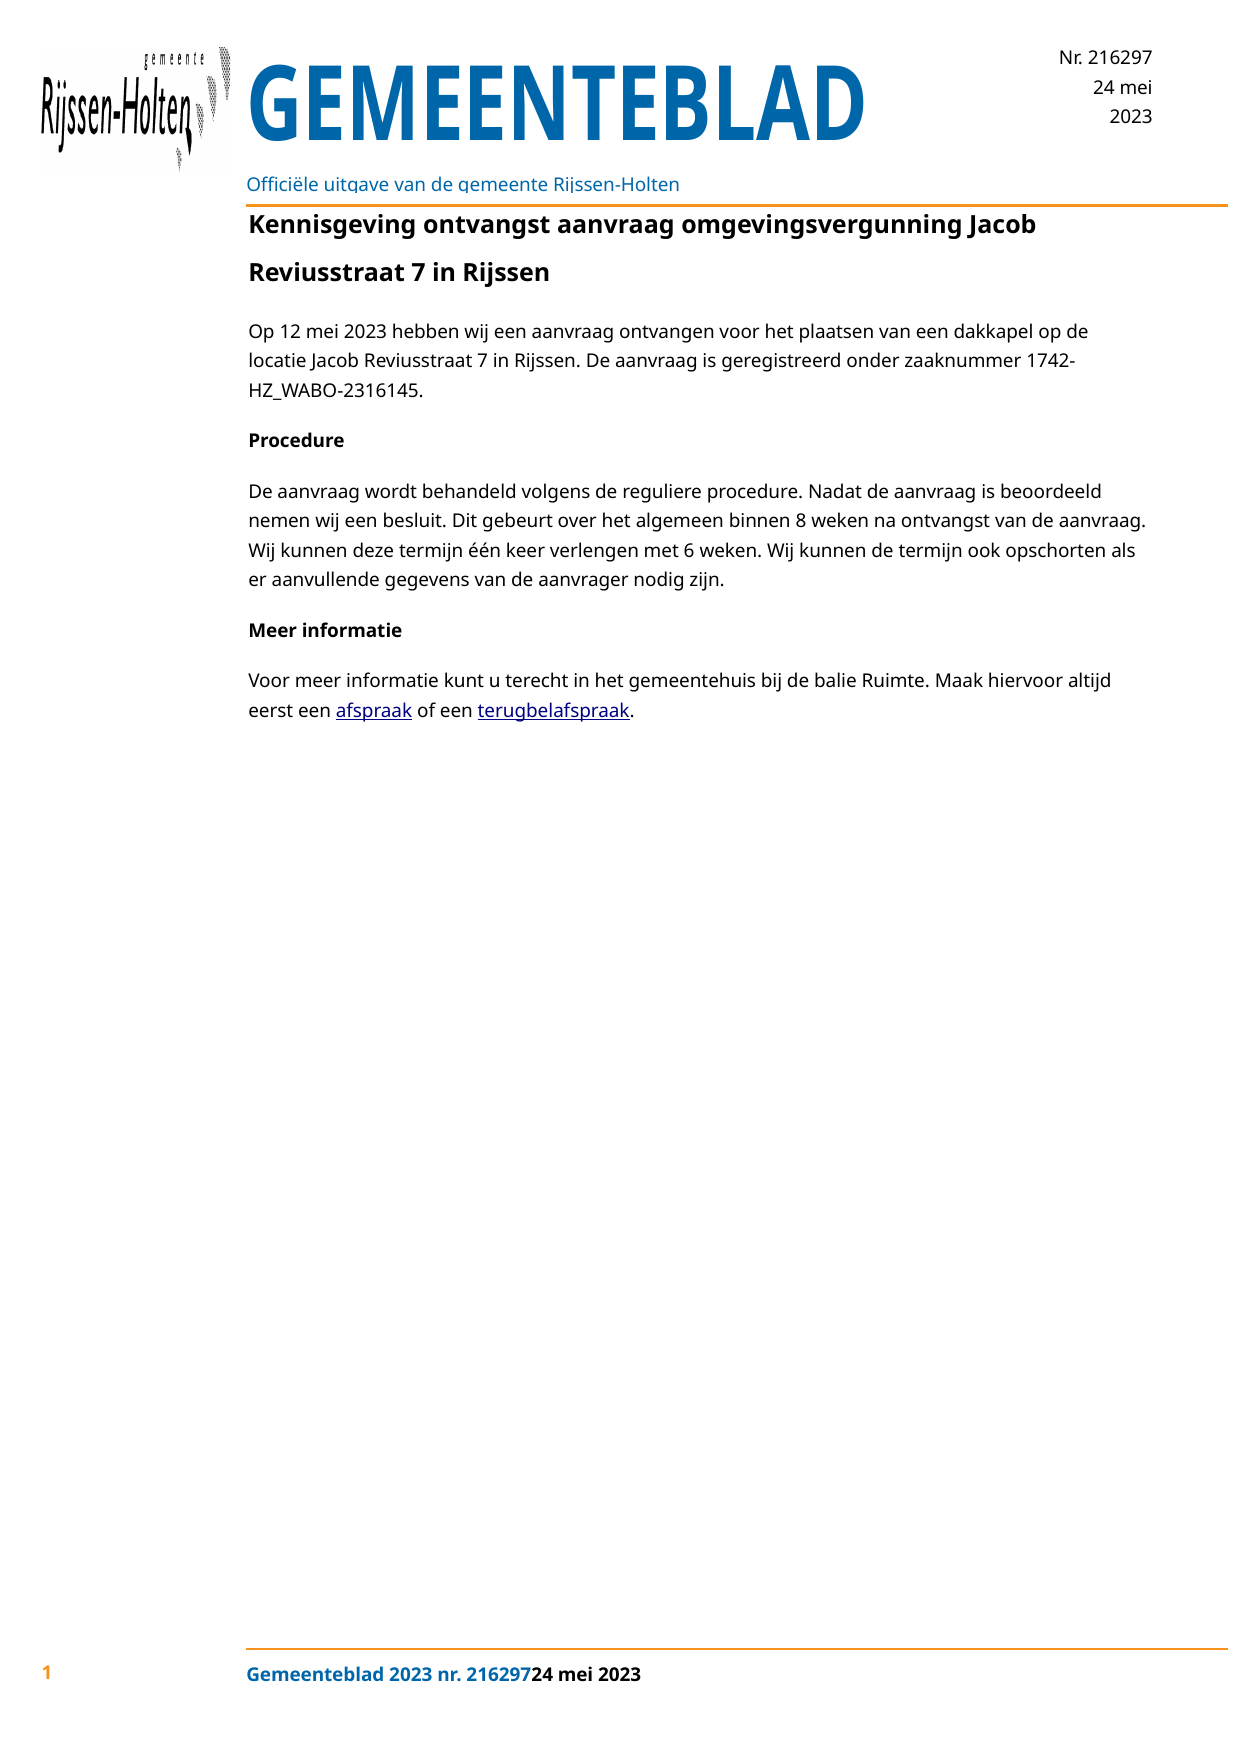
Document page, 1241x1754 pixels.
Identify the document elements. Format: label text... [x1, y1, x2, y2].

text Voor meer informatie kunt u terecht in het gemeentehuis bij de balie Ruimte. Maak hiervoor altijd eerst een afspraak of een terugbelafspraak. [248, 667, 1152, 723]
text Procedure [248, 427, 1152, 453]
text Op 12 mei 2023 hebben wij een aanvraag ontvangen voor het plaatsen van een dakkapel op de locatie Jacob Reviusstraat 7 in Rijssen. De aanvraag is geregistreerd onder zaaknummer 1742-HZ_WABO-2316145. [248, 318, 1152, 403]
picture [41, 47, 231, 172]
text Meer informatie [248, 617, 1152, 643]
text Kennisgeving ontvangst aanvraag omgevingsvergunning Jacob Reviusstraat 7 in Rijssen [248, 207, 1152, 288]
text De aanvraag wordt behandeld volgens de reguliere procedure. Nadat de aanvraag is beoordeeld nemen wij een besluit. Dit gebeurt over het algemeen binnen 8 weken na ontvangst van de aanvraag. Wij kunnen deze termijn één keer verlengen met 6 weken. Wij kunnen de termijn ook opschorten als er aanvullende gegevens van de aanvrager nodig zijn. [248, 478, 1152, 592]
